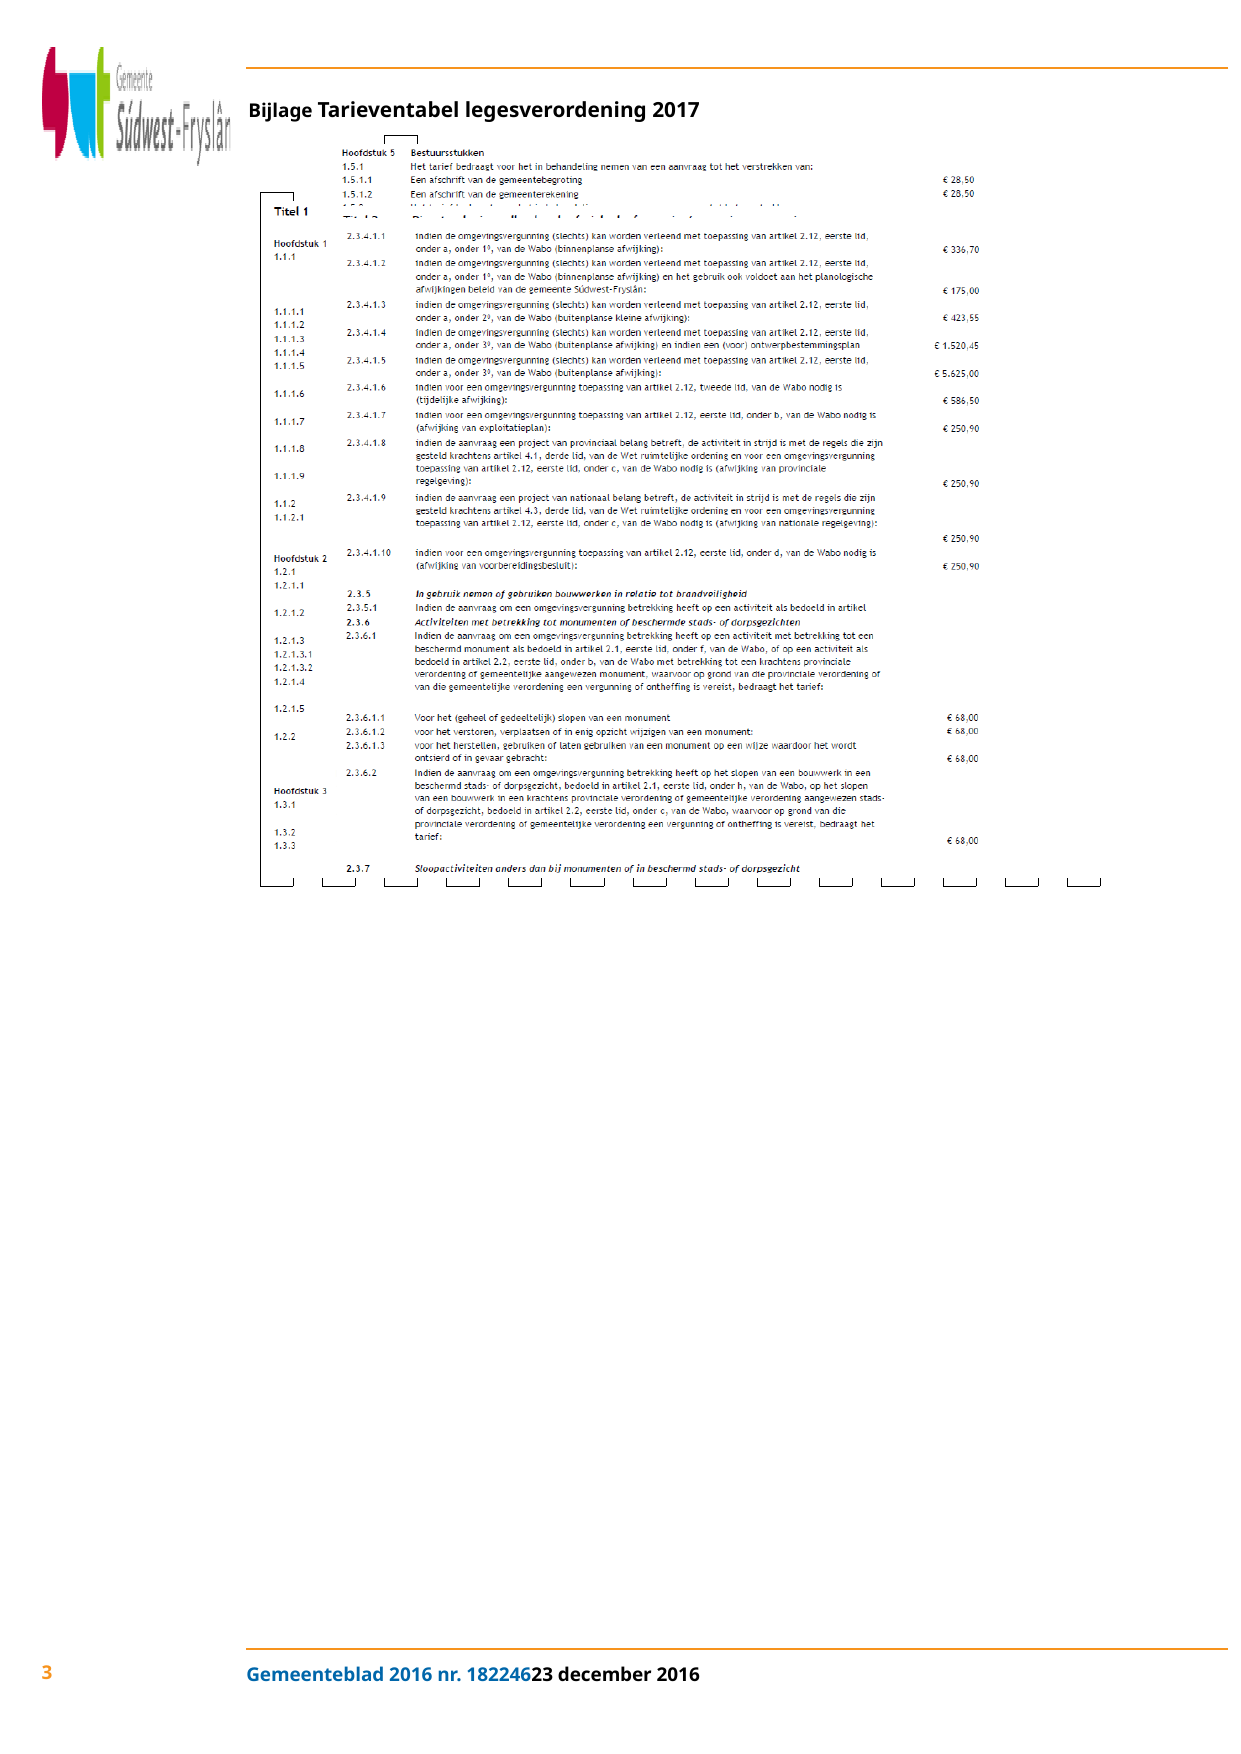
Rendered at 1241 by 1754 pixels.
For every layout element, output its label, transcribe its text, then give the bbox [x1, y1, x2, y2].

text Bijlage Tarieventabel legesverordening 2017 [248, 95, 1152, 123]
picture [41, 47, 231, 172]
picture [268, 144, 1240, 878]
